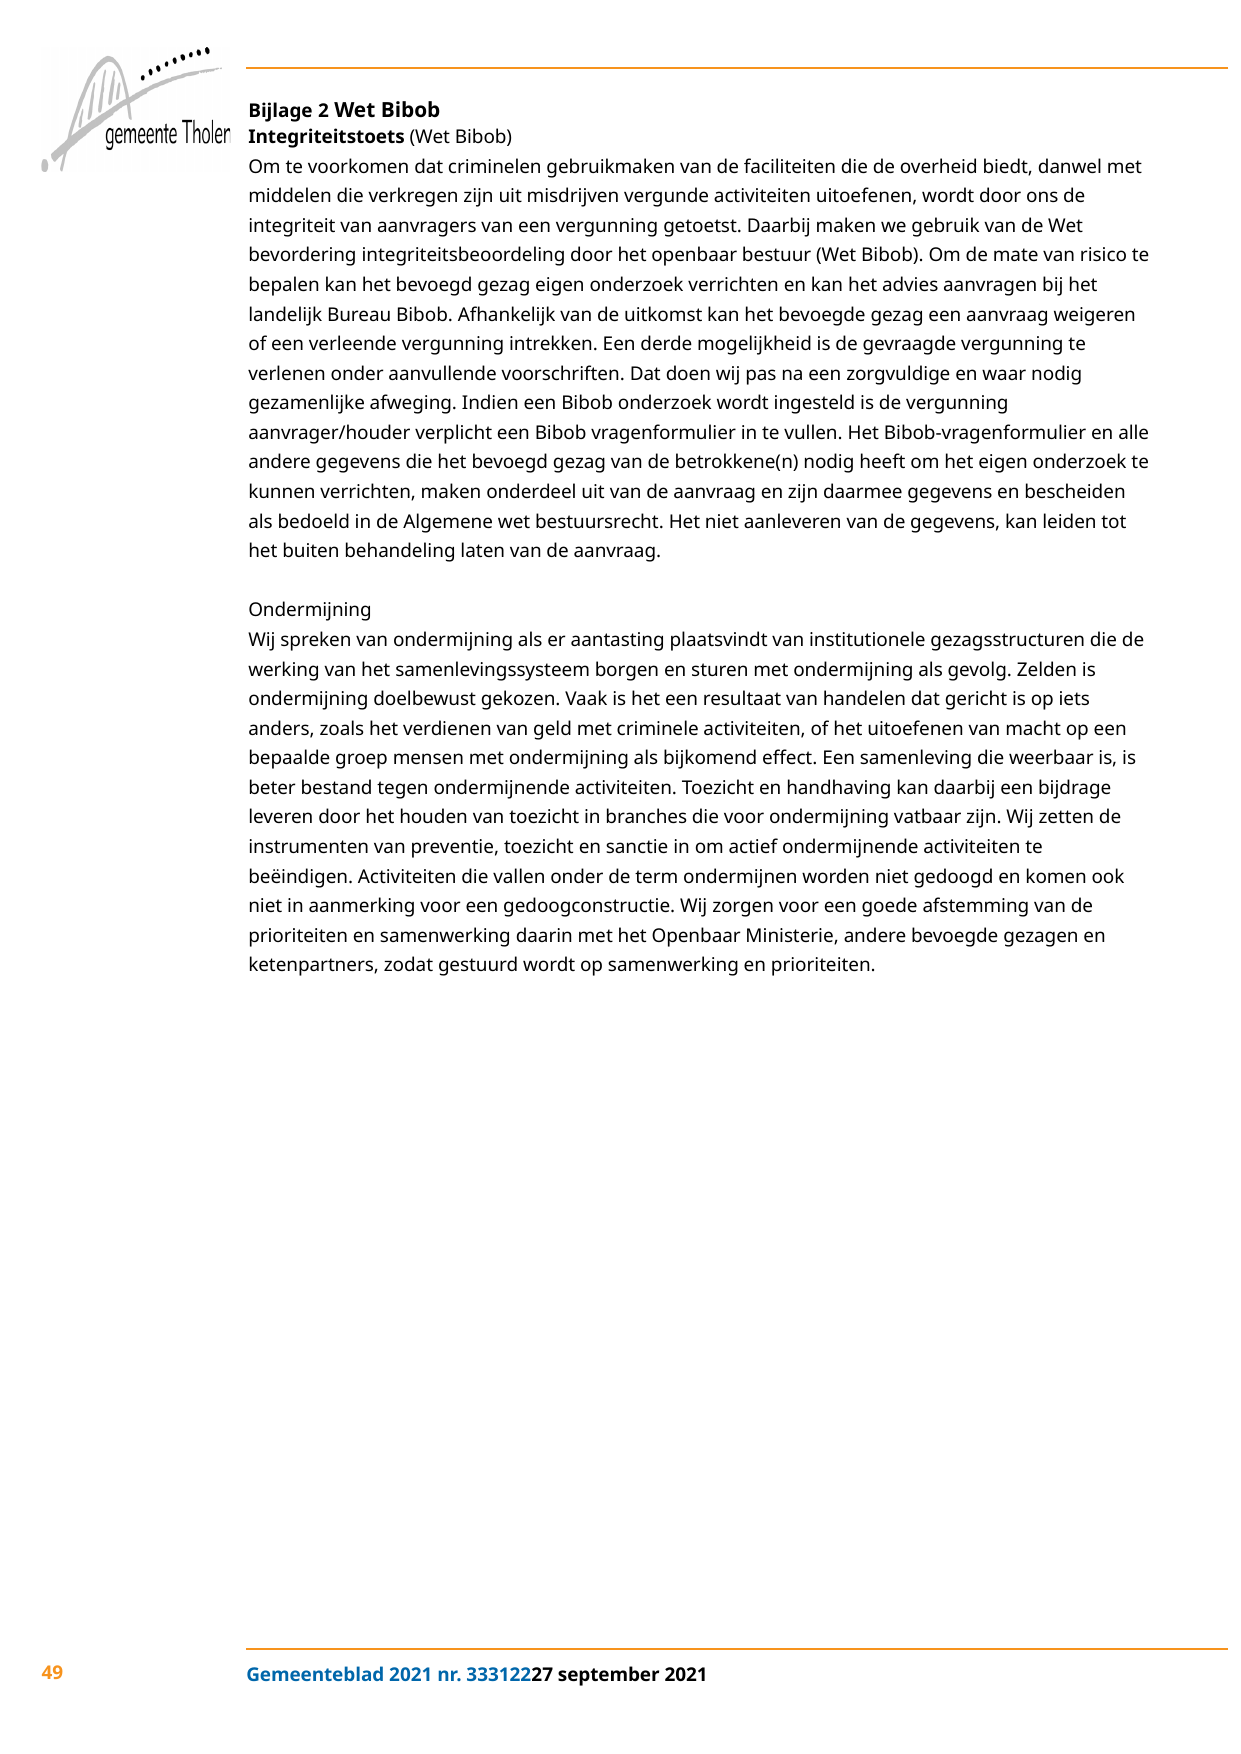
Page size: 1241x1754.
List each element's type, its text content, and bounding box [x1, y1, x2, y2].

text Bijlage 2 Wet Bibob [248, 95, 1152, 123]
text Om te voorkomen dat criminelen gebruikmaken van de faciliteiten die de overheid biedt, danwel met middelen die verkregen zijn uit misdrijven vergunde activiteiten uitoefenen, wordt door ons de integriteit van aanvragers van een vergunning getoetst. Daarbij maken we gebruik van de Wet bevordering integriteitsbeoordeling door het openbaar bestuur (Wet Bibob). Om de mate van risico te bepalen kan het bevoegd gezag eigen onderzoek verrichten en kan het advies aanvragen bij het landelijk Bureau Bibob. Afhankelijk van de uitkomst kan het bevoegde gezag een aanvraag weigeren of een verleende vergunning intrekken. Een derde mogelijkheid is de gevraagde vergunning te verlenen onder aanvullende voorschriften. Dat doen wij pas na een zorgvuldige en waar nodig gezamenlijke afweging. Indien een Bibob onderzoek wordt ingesteld is de vergunning aanvrager/houder verplicht een Bibob vragenformulier in te vullen. Het Bibob-vragenformulier en alle andere gegevens die het bevoegd gezag van de betrokkene(n) nodig heeft om het eigen onderzoek te kunnen verrichten, maken onderdeel uit van de aanvraag en zijn daarmee gegevens en bescheiden als bedoeld in de Algemene wet bestuursrecht. Het niet aanleveren van de gegevens, kan leiden tot het buiten behandeling laten van de aanvraag. [248, 153, 1152, 563]
text Wij spreken van ondermijning als er aantasting plaatsvindt van institutionele gezagsstructuren die de werking van het samenlevingssysteem borgen en sturen met ondermijning als gevolg. Zelden is ondermijning doelbewust gekozen. Vaak is het een resultaat van handelen dat gericht is op iets anders, zoals het verdienen van geld met criminele activiteiten, of het uitoefenen van macht op een bepaalde groep mensen met ondermijning als bijkomend effect. Een samenleving die weerbaar is, is beter bestand tegen ondermijnende activiteiten. Toezicht en handhaving kan daarbij een bijdrage leveren door het houden van toezicht in branches die voor ondermijning vatbaar zijn. Wij zetten de instrumenten van preventie, toezicht en sanctie in om actief ondermijnende activiteiten te beëindigen. Activiteiten die vallen onder de term ondermijnen worden niet gedoogd en komen ook niet in aanmerking voor een gedoogconstructie. Wij zorgen voor een goede afstemming van de prioriteiten en samenwerking daarin met het Openbaar Ministerie, andere bevoegde gezagen en ketenpartners, zodat gestuurd wordt op samenwerking en prioriteiten. [248, 626, 1152, 977]
text Ondermijning [248, 597, 1152, 622]
picture [41, 47, 231, 172]
text Integriteitstoets (Wet Bibob) [248, 123, 1152, 149]
